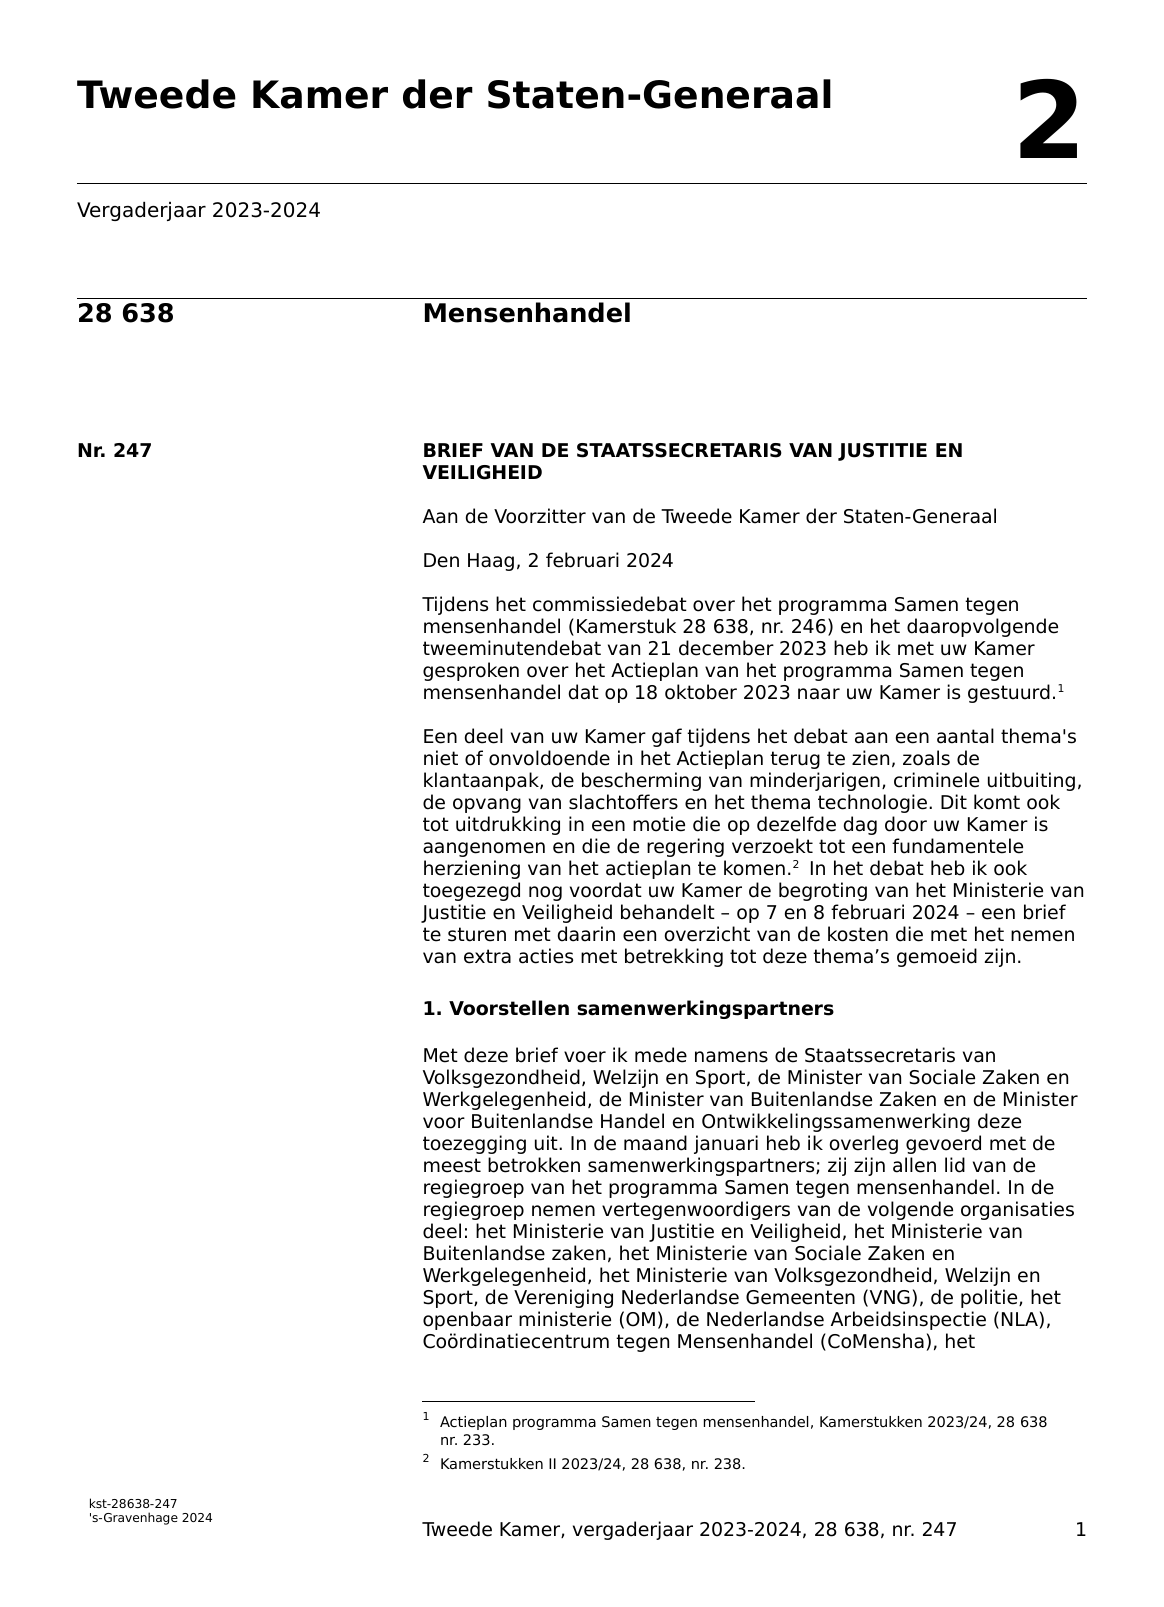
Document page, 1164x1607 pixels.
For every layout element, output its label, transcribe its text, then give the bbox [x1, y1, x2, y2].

text Een deel van uw Kamer gaf tijdens het debat aan een aantal thema's niet of onvoldoende in het Actieplan terug te zien, zoals de klantaanpak, de bescherming van minderjarigen, criminele uitbuiting, de opvang van slachtoffers en het thema technologie. Dit komt ook tot uitdrukking in een motie die op dezelfde dag door uw Kamer is aangenomen en die de regering verzoekt tot een fundamentele herziening van het actieplan te komen. In het debat heb ik ook toegezegd nog voordat uw Kamer de begroting van het Ministerie van Justitie en Veiligheid behandelt – op 7 en 8 februari 2024 – een brief te sturen met daarin een overzicht van de kosten die met het nemen van extra acties met betrekking tot deze thema’s gemoeid zijn. [422, 726, 1087, 968]
text Kamerstukken II 2023/24, 28 638, nr. 238. [422, 1452, 1087, 1474]
subtitle 1. Voorstellen samenwerkingspartners [422, 998, 1087, 1020]
text kst-28638-247 [88, 1497, 323, 1511]
text Tijdens het commissiedebat over het programma Samen tegen mensenhandel (Kamerstuk 28 638, nr. 246) en het daaropvolgende tweeminutendebat van 21 december 2023 heb ik met uw Kamer gesproken over het Actieplan van het programma Samen tegen mensenhandel dat op 18 oktober 2023 naar uw Kamer is gestuurd. [422, 594, 1087, 704]
table_cell Vergaderjaar 2023-2024 [77, 184, 1087, 298]
subtitle 28 638 Mensenhandel [77, 299, 1087, 329]
text Den Haag, 2 februari 2024 [422, 550, 1087, 572]
subtitle Nr. 247 BRIEF VAN DE STAATSSECRETARIS VAN JUSTITIE EN VEILIGHEID [77, 440, 1087, 484]
text Actieplan programma Samen tegen mensenhandel, Kamerstukken 2023/24, 28 638 nr. 233. [422, 1410, 1087, 1449]
text 's-Gravenhage 2024 [88, 1511, 323, 1525]
table_header 2 [886, 59, 1087, 183]
text Met deze brief voer ik mede namens de Staatssecretaris van Volksgezondheid, Welzijn en Sport, de Minister van Sociale Zaken en Werkgelegenheid, de Minister van Buitenlandse Zaken en de Minister voor Buitenlandse Handel en Ontwikkelingssamenwerking deze toezegging uit. In de maand januari heb ik overleg gevoerd met de meest betrokken samenwerkingspartners; zij zijn allen lid van de regiegroep van het programma Samen tegen mensenhandel. In de regiegroep nemen vertegenwoordigers van de volgende organisaties deel: het Ministerie van Justitie en Veiligheid, het Ministerie van Buitenlandse zaken, het Ministerie van Sociale Zaken en Werkgelegenheid, het Ministerie van Volksgezondheid, Welzijn en Sport, de Vereniging Nederlandse Gemeenten (VNG), de politie, het openbaar ministerie (OM), de Nederlandse Arbeidsinspectie (NLA), Coördinatiecentrum tegen Mensenhandel (CoMensha), het [422, 1045, 1087, 1353]
table_header Tweede Kamer der Staten-Generaal [77, 59, 886, 183]
text Aan de Voorzitter van de Tweede Kamer der Staten-Generaal [422, 506, 1087, 528]
